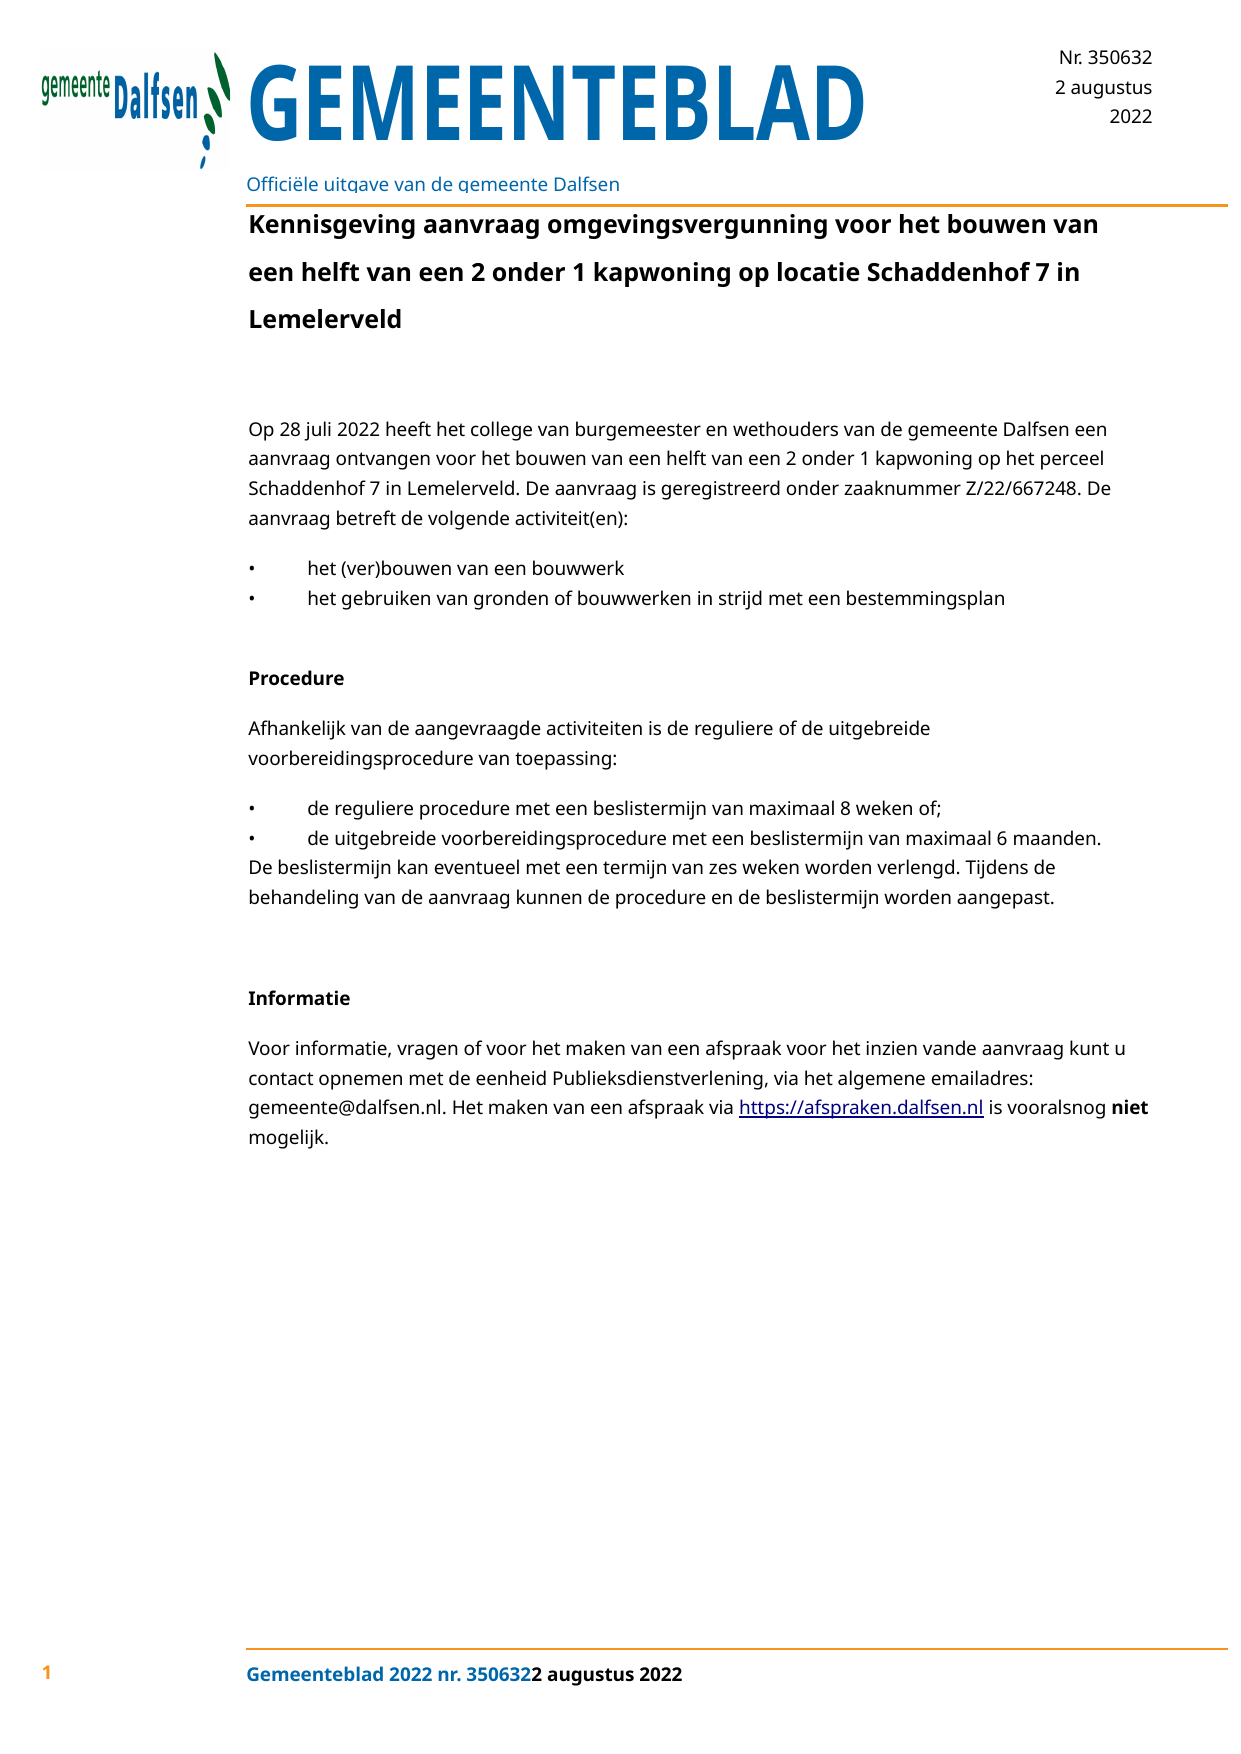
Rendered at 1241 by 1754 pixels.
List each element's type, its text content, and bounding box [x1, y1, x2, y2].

list het gebruiken van gronden of bouwwerken in strijd met een bestemmingsplan [248, 585, 1152, 610]
text Informatie [248, 985, 1152, 1010]
picture [41, 47, 231, 172]
text Procedure [248, 665, 1152, 690]
text Kennisgeving aanvraag omgevingsvergunning voor het bouwen van een helft van een 2 onder 1 kapwoning op locatie Schaddenhof 7 in Lemelerveld [248, 207, 1152, 336]
list het (ver)bouwen van een bouwwerk [248, 555, 1152, 581]
text Op 28 juli 2022 heeft het college van burgemeester en wethouders van de gemeente Dalfsen een aanvraag ontvangen voor het bouwen van een helft van een 2 onder 1 kapwoning op het perceel Schaddenhof 7 in Lemelerveld. De aanvraag is geregistreerd onder zaaknummer Z/22/667248. De aanvraag betreft de volgende activiteit(en): [248, 416, 1152, 530]
text Afhankelijk van de aangevraagde activiteiten is de reguliere of de uitgebreide voorbereidingsprocedure van toepassing: [248, 715, 1152, 770]
text De beslistermijn kan eventueel met een termijn van zes weken worden verlengd. Tijdens de behandeling van de aanvraag kunnen de procedure en de beslistermijn worden aangepast. [248, 854, 1152, 909]
text Voor informatie, vragen of voor het maken van een afspraak voor het inzien vande aanvraag kunt u contact opnemen met de eenheid Publieksdienstverlening, via het algemene emailadres: gemeente@dalfsen.nl. Het maken van een afspraak via https://afspraken.dalfsen.nl is vooralsnog niet mogelijk. [248, 1035, 1152, 1149]
list de reguliere procedure met een beslistermijn van maximaal 8 weken of; [248, 795, 1152, 821]
list de uitgebreide voorbereidingsprocedure met een beslistermijn van maximaal 6 maanden. [248, 825, 1152, 850]
